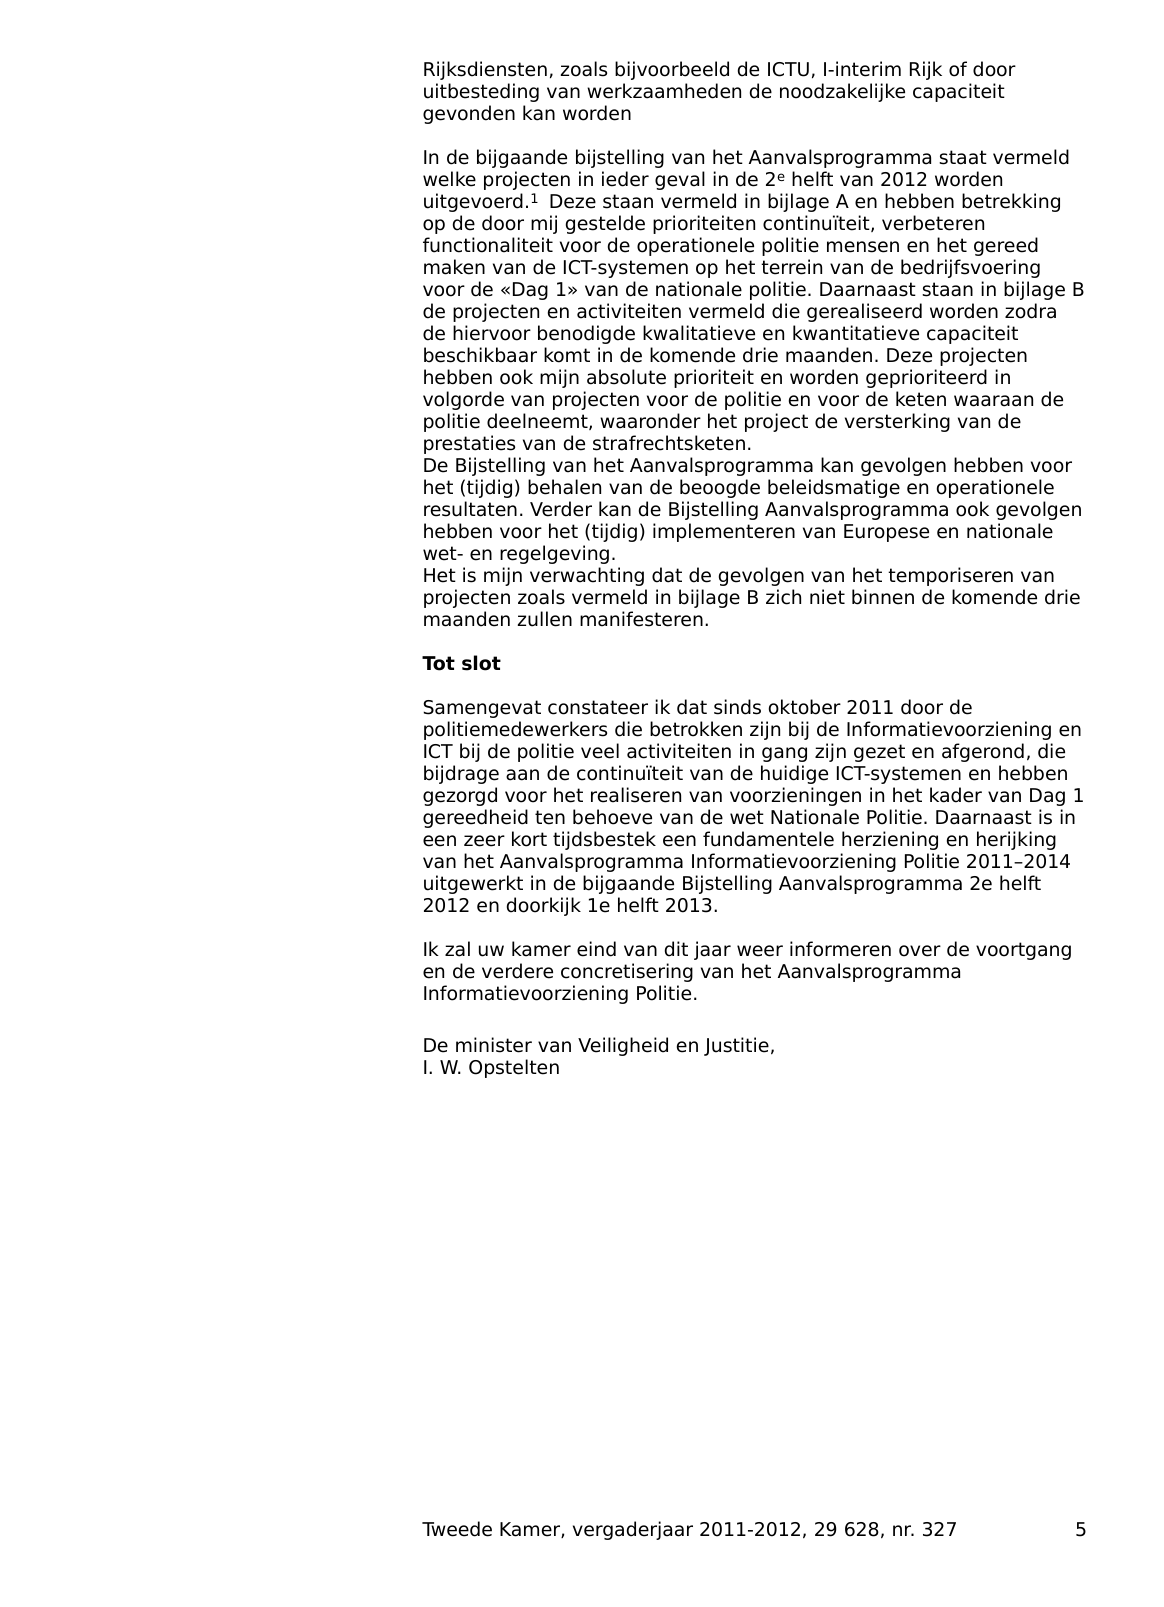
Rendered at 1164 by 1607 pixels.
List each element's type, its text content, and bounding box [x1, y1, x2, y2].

text In de bijgaande bijstelling van het Aanvalsprogramma staat vermeld welke projecten in ieder geval in de 2e helft van 2012 worden uitgevoerd.1 Deze staan vermeld in bijlage A en hebben betrekking op de door mij gestelde prioriteiten continuïteit, verbeteren functionaliteit voor de operationele politie mensen en het gereed maken van de ICT-systemen op het terrein van de bedrijfsvoering voor de «Dag 1» van de nationale politie. Daarnaast staan in bijlage B de projecten en activiteiten vermeld die gerealiseerd worden zodra de hiervoor benodigde kwalitatieve en kwantitatieve capaciteit beschikbaar komt in de komende drie maanden. Deze projecten hebben ook mijn absolute prioriteit en worden geprioriteerd in volgorde van projecten voor de politie en voor de keten waaraan de politie deelneemt, waaronder het project de versterking van de prestaties van de strafrechtsketen. [422, 147, 1087, 455]
subtitle Tot slot [422, 653, 1087, 675]
text De minister van Veiligheid en Justitie, I. W. Opstelten [422, 1035, 1087, 1079]
text De Bijstelling van het Aanvalsprogramma kan gevolgen hebben voor het (tijdig) behalen van de beoogde beleidsmatige en operationele resultaten. Verder kan de Bijstelling Aanvalsprogramma ook gevolgen hebben voor het (tijdig) implementeren van Europese en nationale wet- en regelgeving. [422, 455, 1087, 565]
text Ik zal uw kamer eind van dit jaar weer informeren over de voortgang en de verdere concretisering van het Aanvalsprogramma Informatievoorziening Politie. [422, 939, 1087, 1005]
text Samengevat constateer ik dat sinds oktober 2011 door de politiemedewerkers die betrokken zijn bij de Informatievoorziening en ICT bij de politie veel activiteiten in gang zijn gezet en afgerond, die bijdrage aan de continuïteit van de huidige ICT-systemen en hebben gezorgd voor het realiseren van voorzieningen in het kader van Dag 1 gereedheid ten behoeve van de wet Nationale Politie. Daarnaast is in een zeer kort tijdsbestek een fundamentele herziening en herijking van het Aanvalsprogramma Informatievoorziening Politie 2011–2014 uitgewerkt in de bijgaande Bijstelling Aanvalsprogramma 2e helft 2012 en doorkijk 1e helft 2013. [422, 697, 1087, 917]
text Rijksdiensten, zoals bijvoorbeeld de ICTU, I-interim Rijk of door uitbesteding van werkzaamheden de noodzakelijke capaciteit gevonden kan worden [422, 59, 1087, 125]
text Het is mijn verwachting dat de gevolgen van het temporiseren van projecten zoals vermeld in bijlage B zich niet binnen de komende drie maanden zullen manifesteren. [422, 565, 1087, 631]
